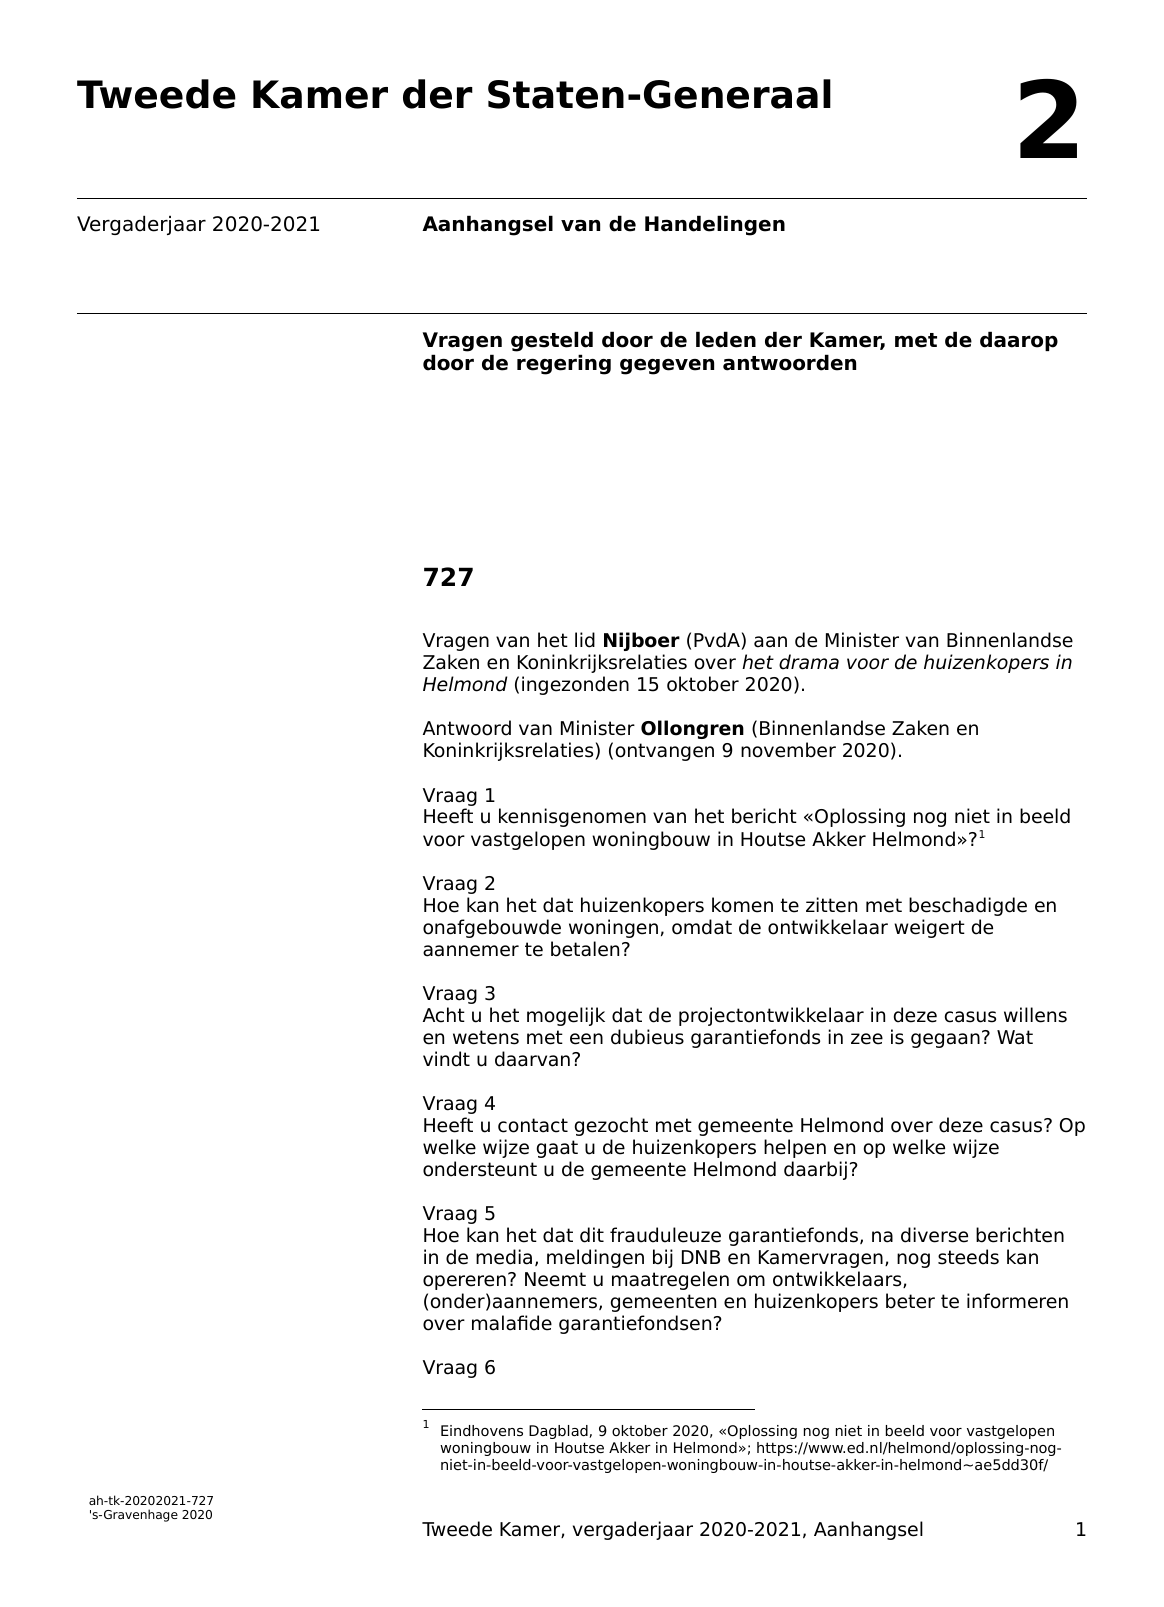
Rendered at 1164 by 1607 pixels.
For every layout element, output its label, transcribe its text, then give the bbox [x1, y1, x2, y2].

table_header Tweede Kamer der Staten-Generaal [77, 59, 886, 198]
table_cell Vragen gesteld door de leden der Kamer, met de daarop door de regering gegeven antwoorden [422, 314, 1087, 375]
table_header 2 [886, 59, 1087, 198]
text Vraag 6 [422, 1357, 1087, 1379]
table_cell Vergaderjaar 2020-2021 [77, 199, 422, 313]
text Vraag 5 [422, 1203, 1087, 1225]
text ah-tk-20202021-727 [88, 1494, 323, 1508]
text Eindhovens Dagblad, 9 oktober 2020, «Oplossing nog niet in beeld voor vastgelopen woningbouw in Houtse Akker in Helmond»; https://www.ed.nl/helmond/oplossing-nog-niet-in-beeld-voor-vastgelopen-woningbouw-in-houtse-akker-in-helmond~ae5dd30f/ [422, 1418, 1087, 1474]
text Vraag 1 [422, 784, 1087, 806]
text Hoe kan het dat huizenkopers komen te zitten met beschadigde en onafgebouwde woningen, omdat de ontwikkelaar weigert de aannemer te betalen? [422, 894, 1087, 961]
text Hoe kan het dat dit frauduleuze garantiefonds, na diverse berichten in de media, meldingen bij DNB en Kamervragen, nog steeds kan opereren? Neemt u maatregelen om ontwikkelaars, (onder)aannemers, gemeenten en huizenkopers beter te informeren over malafide garantiefondsen? [422, 1225, 1087, 1335]
text Vraag 3 [422, 983, 1087, 1005]
table_cell [77, 314, 422, 375]
text Vraag 2 [422, 873, 1087, 894]
text 727 [422, 563, 1087, 592]
text 's-Gravenhage 2020 [88, 1508, 323, 1522]
text Vragen van het lid Nijboer (PvdA) aan de Minister van Binnenlandse Zaken en Koninkrijksrelaties over het drama voor de huizenkopers in Helmond (ingezonden 15 oktober 2020). [422, 630, 1087, 696]
table_cell Aanhangsel van de Handelingen [422, 199, 1087, 313]
text Heeft u kennisgenomen van het bericht «Oplossing nog niet in beeld voor vastgelopen woningbouw in Houtse Akker Helmond»? [422, 806, 1087, 850]
text Antwoord van Minister Ollongren (Binnenlandse Zaken en Koninkrijksrelaties) (ontvangen 9 november 2020). [422, 718, 1087, 762]
text Vraag 4 [422, 1093, 1087, 1115]
text Heeft u contact gezocht met gemeente Helmond over deze casus? Op welke wijze gaat u de huizenkopers helpen en op welke wijze ondersteunt u de gemeente Helmond daarbij? [422, 1115, 1087, 1181]
text Acht u het mogelijk dat de projectontwikkelaar in deze casus willens en wetens met een dubieus garantiefonds in zee is gegaan? Wat vindt u daarvan? [422, 1005, 1087, 1071]
